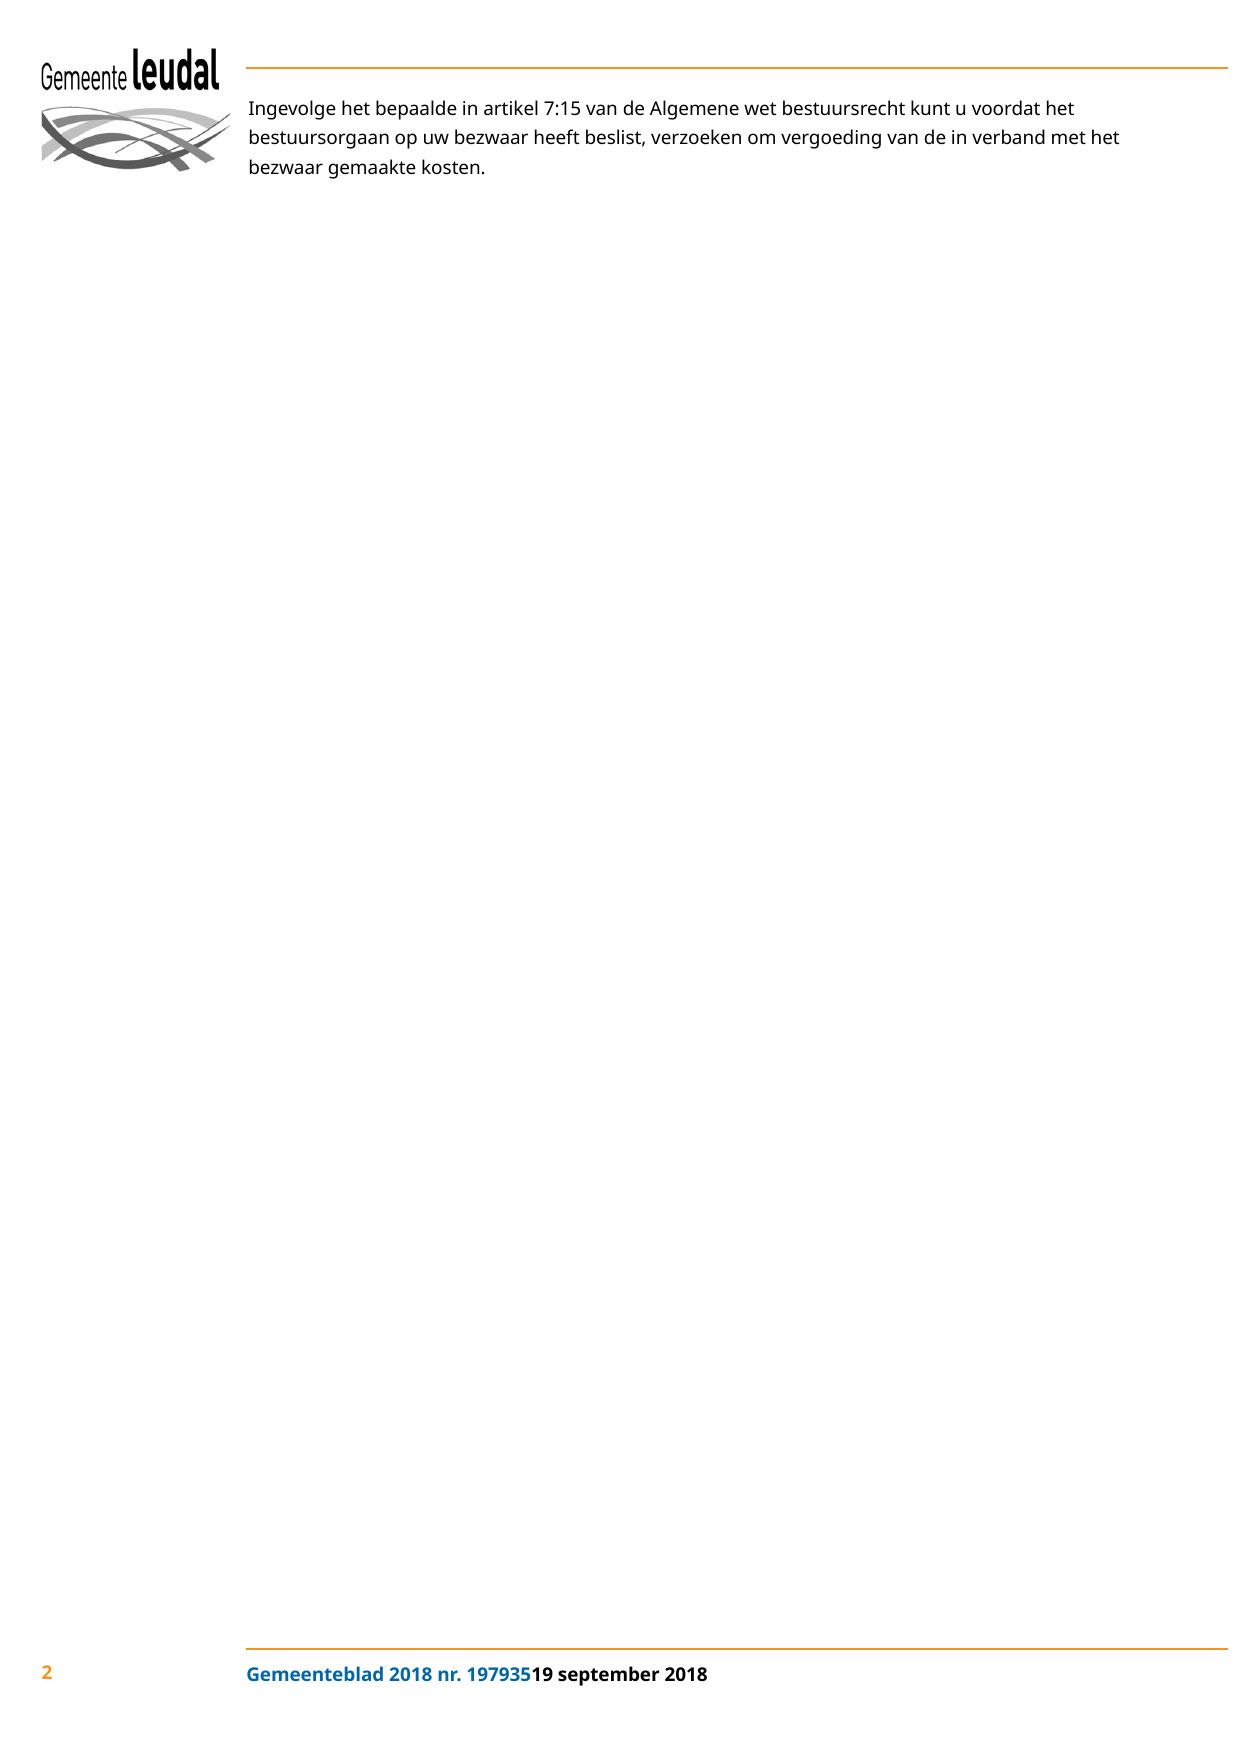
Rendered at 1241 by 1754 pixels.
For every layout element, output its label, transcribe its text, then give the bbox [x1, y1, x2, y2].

picture [41, 47, 231, 172]
text Ingevolge het bepaalde in artikel 7:15 van de Algemene wet bestuursrecht kunt u voordat het bestuursorgaan op uw bezwaar heeft beslist, verzoeken om vergoeding van de in verband met het bezwaar gemaakte kosten. [248, 95, 1152, 180]
